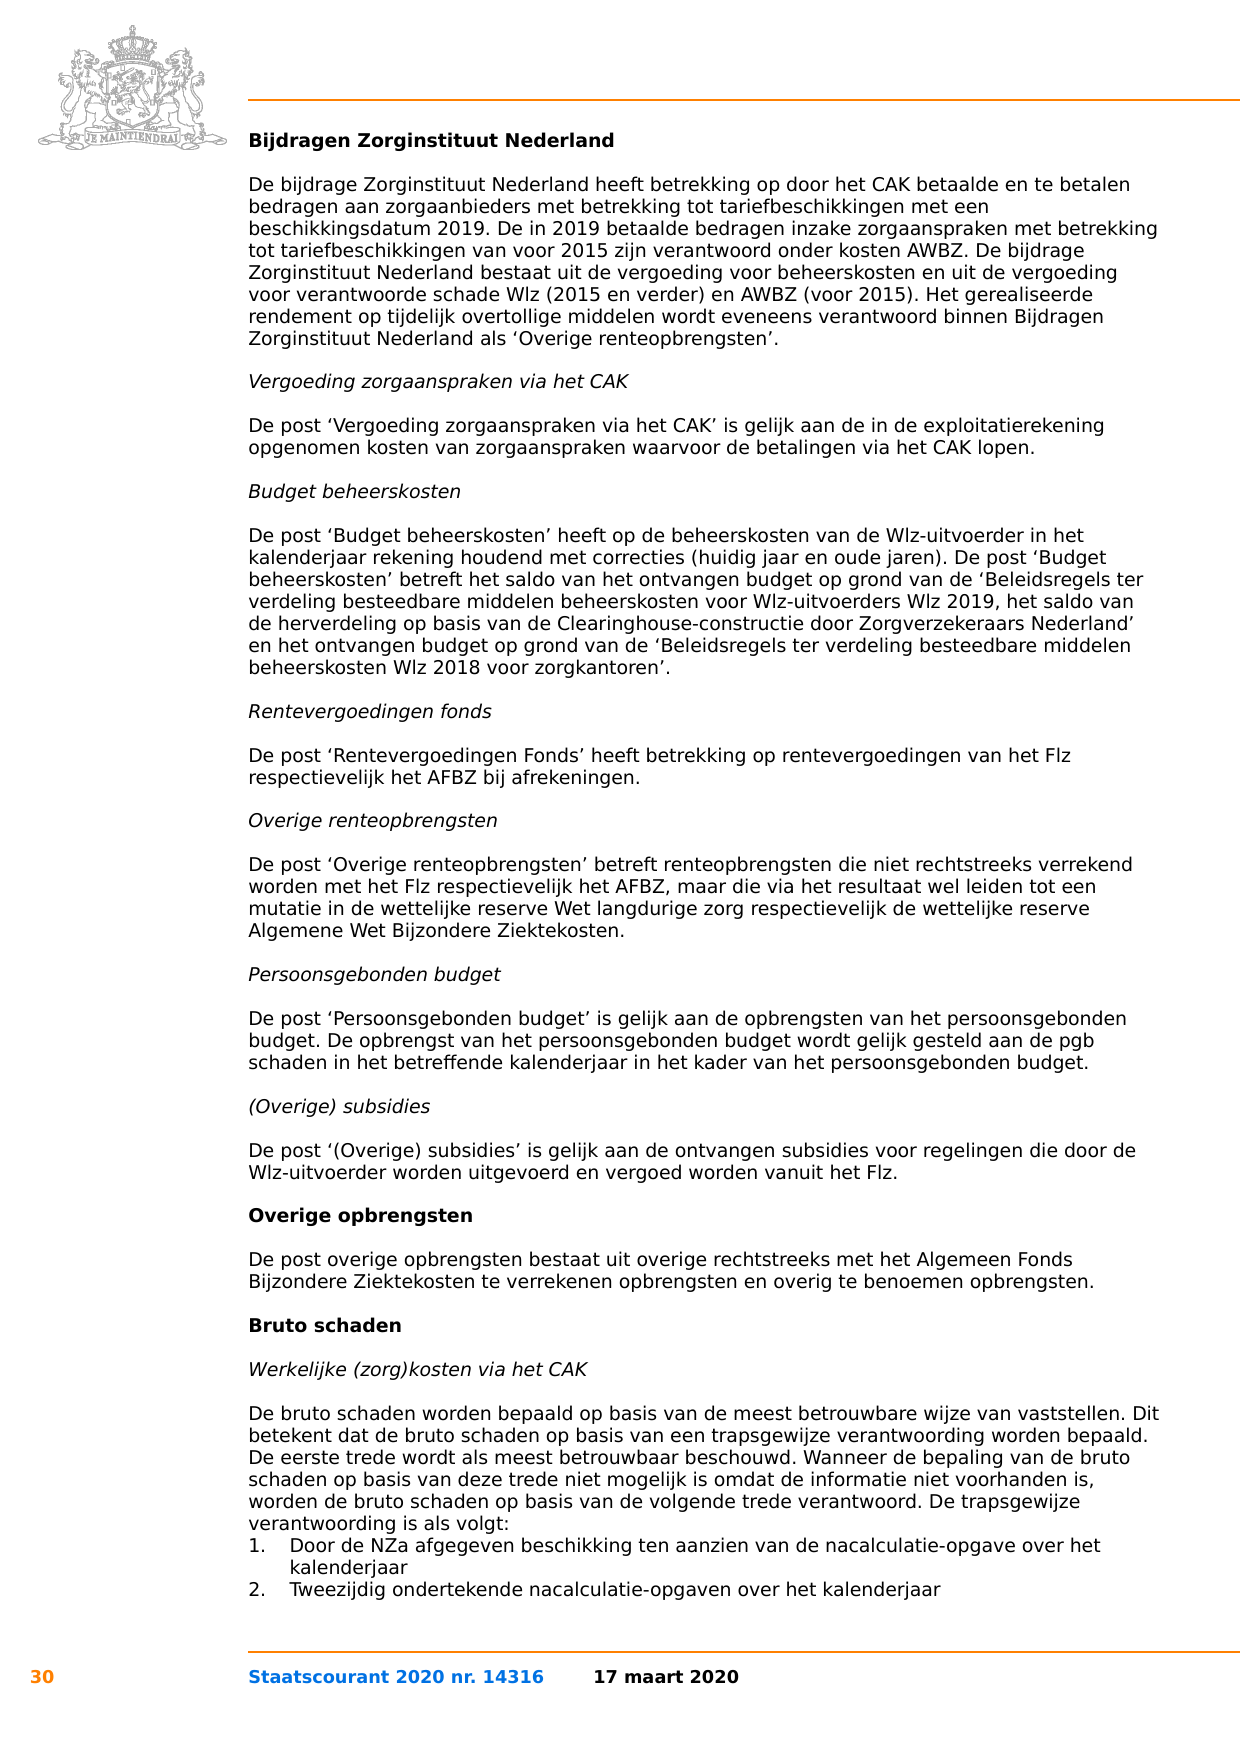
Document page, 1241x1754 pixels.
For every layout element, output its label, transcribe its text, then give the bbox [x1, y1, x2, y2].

subtitle Persoonsgebonden budget [248, 964, 1163, 986]
text 1. Door de NZa afgegeven beschikking ten aanzien van de nacalculatie-opgave over het kalenderjaar [248, 1535, 1163, 1579]
subtitle (Overige) subsidies [248, 1096, 1163, 1118]
subtitle Werkelijke (zorg)kosten via het CAK [248, 1359, 1163, 1381]
subtitle Overige opbrengsten [248, 1205, 1163, 1227]
text De post overige opbrengsten bestaat uit overige rechtstreeks met het Algemeen Fonds Bijzondere Ziektekosten te verrekenen opbrengsten en overig te benoemen opbrengsten. [248, 1249, 1163, 1293]
text De bijdrage Zorginstituut Nederland heeft betrekking op door het CAK betaalde en te betalen bedragen aan zorgaanbieders met betrekking tot tariefbeschikkingen met een beschikkingsdatum 2019. De in 2019 betaalde bedragen inzake zorgaanspraken met betrekking tot tariefbeschikkingen van voor 2015 zijn verantwoord onder kosten AWBZ. De bijdrage Zorginstituut Nederland bestaat uit de vergoeding voor beheerskosten en uit de vergoeding voor verantwoorde schade Wlz (2015 en verder) en AWBZ (voor 2015). Het gerealiseerde rendement op tijdelijk overtollige middelen wordt eveneens verantwoord binnen Bijdragen Zorginstituut Nederland als ‘Overige renteopbrengsten’. [248, 174, 1163, 349]
text De bruto schaden worden bepaald op basis van de meest betrouwbare wijze van vaststellen. Dit betekent dat de bruto schaden op basis van een trapsgewijze verantwoording worden bepaald. De eerste trede wordt als meest betrouwbaar beschouwd. Wanneer de bepaling van de bruto schaden op basis van deze trede niet mogelijk is omdat de informatie niet voorhanden is, worden de bruto schaden op basis van de volgende trede verantwoord. De trapsgewijze verantwoording is als volgt: [248, 1403, 1163, 1535]
subtitle Vergoeding zorgaanspraken via het CAK [248, 371, 1163, 393]
subtitle Rentevergoedingen fonds [248, 701, 1163, 723]
text De post ‘Vergoeding zorgaanspraken via het CAK’ is gelijk aan de in de exploitatierekening opgenomen kosten van zorgaanspraken waarvoor de betalingen via het CAK lopen. [248, 415, 1163, 459]
subtitle Overige renteopbrengsten [248, 810, 1163, 832]
text De post ‘Rentevergoedingen Fonds’ heeft betrekking op rentevergoedingen van het Flz respectievelijk het AFBZ bij afrekeningen. [248, 744, 1163, 788]
subtitle Budget beheerskosten [248, 481, 1163, 503]
text De post ‘Budget beheerskosten’ heeft op de beheerskosten van de Wlz-uitvoerder in het kalenderjaar rekening houdend met correcties (huidig jaar en oude jaren). De post ‘Budget beheerskosten’ betreft het saldo van het ontvangen budget op grond van de ‘Beleidsregels ter verdeling besteedbare middelen beheerskosten voor Wlz-uitvoerders Wlz 2019, het saldo van de herverdeling op basis van de Clearinghouse-constructie door Zorgverzekeraars Nederland’ en het ontvangen budget op grond van de ‘Beleidsregels ter verdeling besteedbare middelen beheerskosten Wlz 2018 voor zorgkantoren’. [248, 525, 1163, 679]
text De post ‘Persoonsgebonden budget’ is gelijk aan de opbrengsten van het persoonsgebonden budget. De opbrengst van het persoonsgebonden budget wordt gelijk gesteld aan de pgb schaden in het betreffende kalenderjaar in het kader van het persoonsgebonden budget. [248, 1008, 1163, 1074]
picture [38, 25, 227, 150]
subtitle Bruto schaden [248, 1315, 1163, 1337]
text De post ‘Overige renteopbrengsten’ betreft renteopbrengsten die niet rechtstreeks verrekend worden met het Flz respectievelijk het AFBZ, maar die via het resultaat wel leiden tot een mutatie in de wettelijke reserve Wet langdurige zorg respectievelijk de wettelijke reserve Algemene Wet Bijzondere Ziektekosten. [248, 854, 1163, 942]
subtitle Bijdragen Zorginstituut Nederland [248, 130, 1163, 152]
text De post ‘(Overige) subsidies’ is gelijk aan de ontvangen subsidies voor regelingen die door de Wlz-uitvoerder worden uitgevoerd en vergoed worden vanuit het Flz. [248, 1139, 1163, 1183]
text 2. Tweezijdig ondertekende nacalculatie-opgaven over het kalenderjaar [248, 1579, 1163, 1601]
